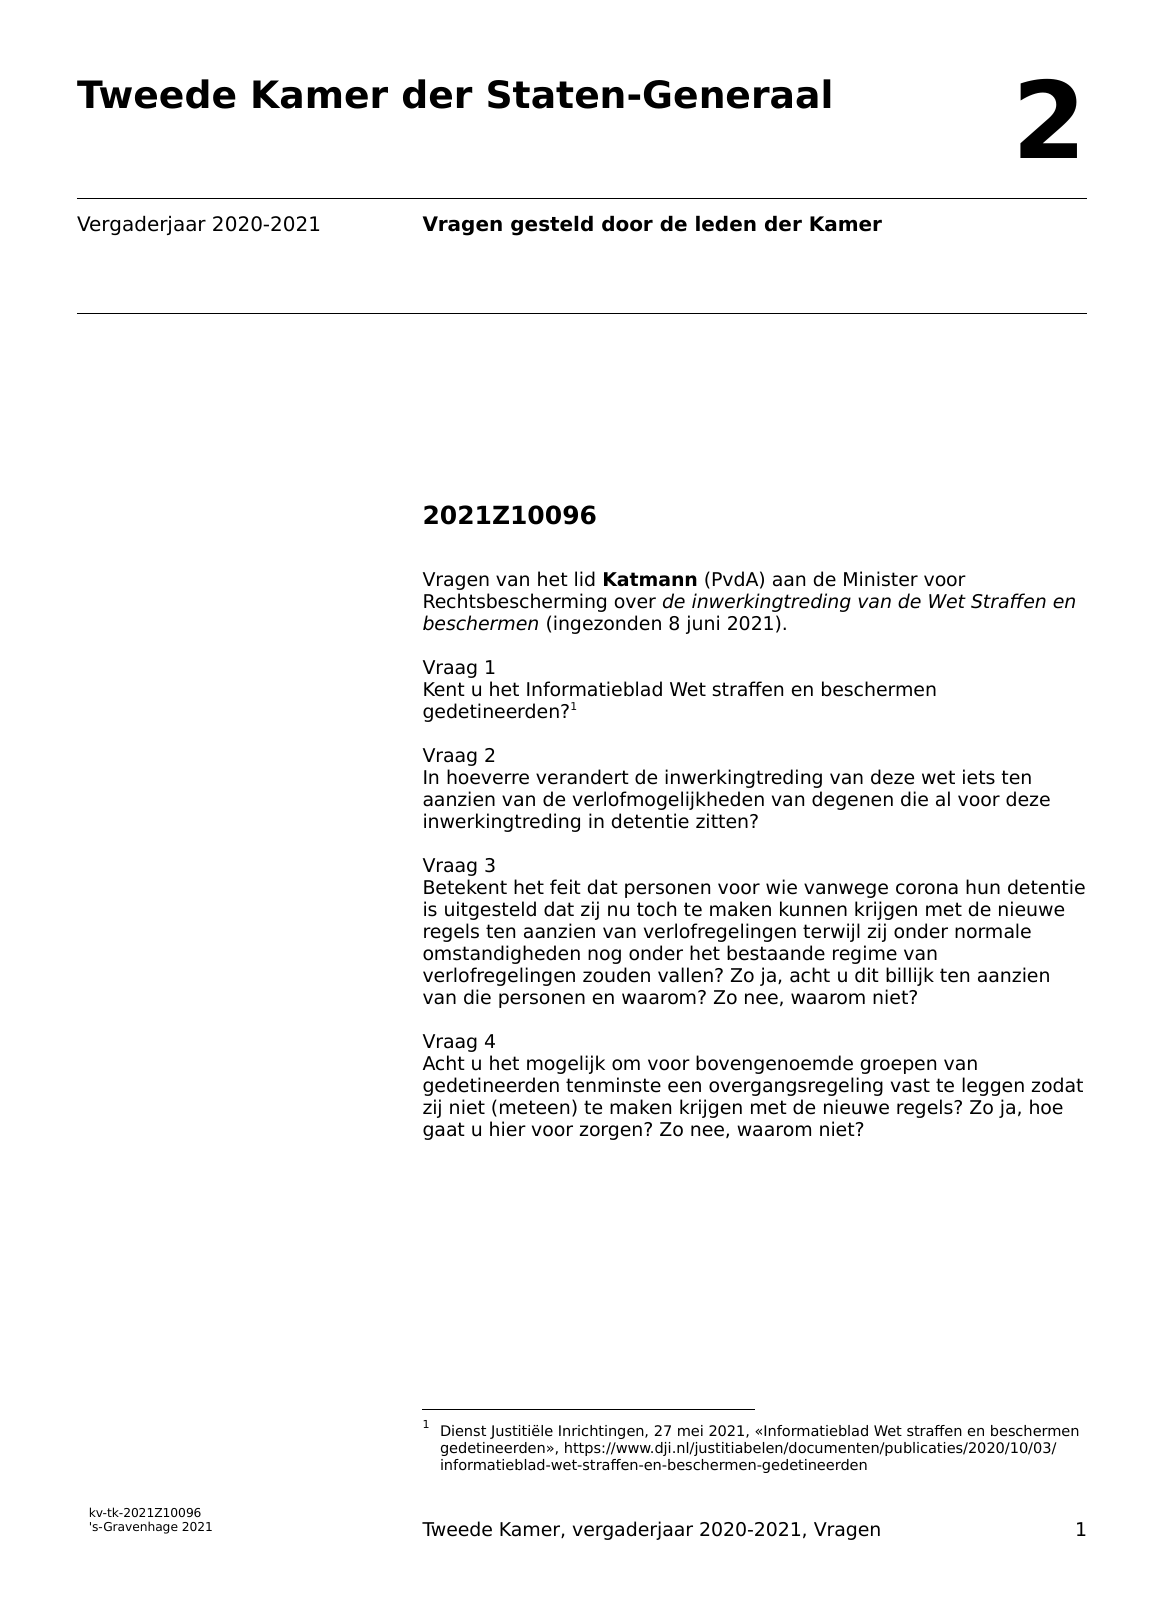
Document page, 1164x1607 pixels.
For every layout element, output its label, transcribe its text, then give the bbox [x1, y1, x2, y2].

text Vraag 4 [422, 1031, 1087, 1053]
table_cell Vergaderjaar 2020-2021 [77, 199, 422, 313]
text Kent u het Informatieblad Wet straffen en beschermen gedetineerden? [422, 679, 1087, 723]
text Vraag 3 [422, 855, 1087, 877]
text Vraag 1 [422, 657, 1087, 679]
text Vraag 2 [422, 745, 1087, 767]
text kv-tk-2021Z10096 [88, 1506, 323, 1520]
text Dienst Justitiële Inrichtingen, 27 mei 2021, «Informatieblad Wet straffen en beschermen gedetineerden», https://www.dji.nl/justitiabelen/documenten/publicaties/2020/10/03/informatieblad-wet-straffen-en-beschermen-gedetineerden [422, 1418, 1087, 1474]
text Vragen van het lid Katmann (PvdA) aan de Minister voor Rechtsbescherming over de inwerkingtreding van de Wet Straffen en beschermen (ingezonden 8 juni 2021). [422, 569, 1087, 635]
table_header Tweede Kamer der Staten-Generaal [77, 59, 886, 198]
text 2021Z10096 [422, 501, 1087, 531]
text Acht u het mogelijk om voor bovengenoemde groepen van gedetineerden tenminste een overgangsregeling vast te leggen zodat zij niet (meteen) te maken krijgen met de nieuwe regels? Zo ja, hoe gaat u hier voor zorgen? Zo nee, waarom niet? [422, 1053, 1087, 1141]
table_header 2 [886, 59, 1087, 198]
text In hoeverre verandert de inwerkingtreding van deze wet iets ten aanzien van de verlofmogelijkheden van degenen die al voor deze inwerkingtreding in detentie zitten? [422, 767, 1087, 833]
text Betekent het feit dat personen voor wie vanwege corona hun detentie is uitgesteld dat zij nu toch te maken kunnen krijgen met de nieuwe regels ten aanzien van verlofregelingen terwijl zij onder normale omstandigheden nog onder het bestaande regime van verlofregelingen zouden vallen? Zo ja, acht u dit billijk ten aanzien van die personen en waarom? Zo nee, waarom niet? [422, 877, 1087, 1009]
table_cell Vragen gesteld door de leden der Kamer [422, 199, 1087, 313]
text 's-Gravenhage 2021 [88, 1520, 323, 1534]
